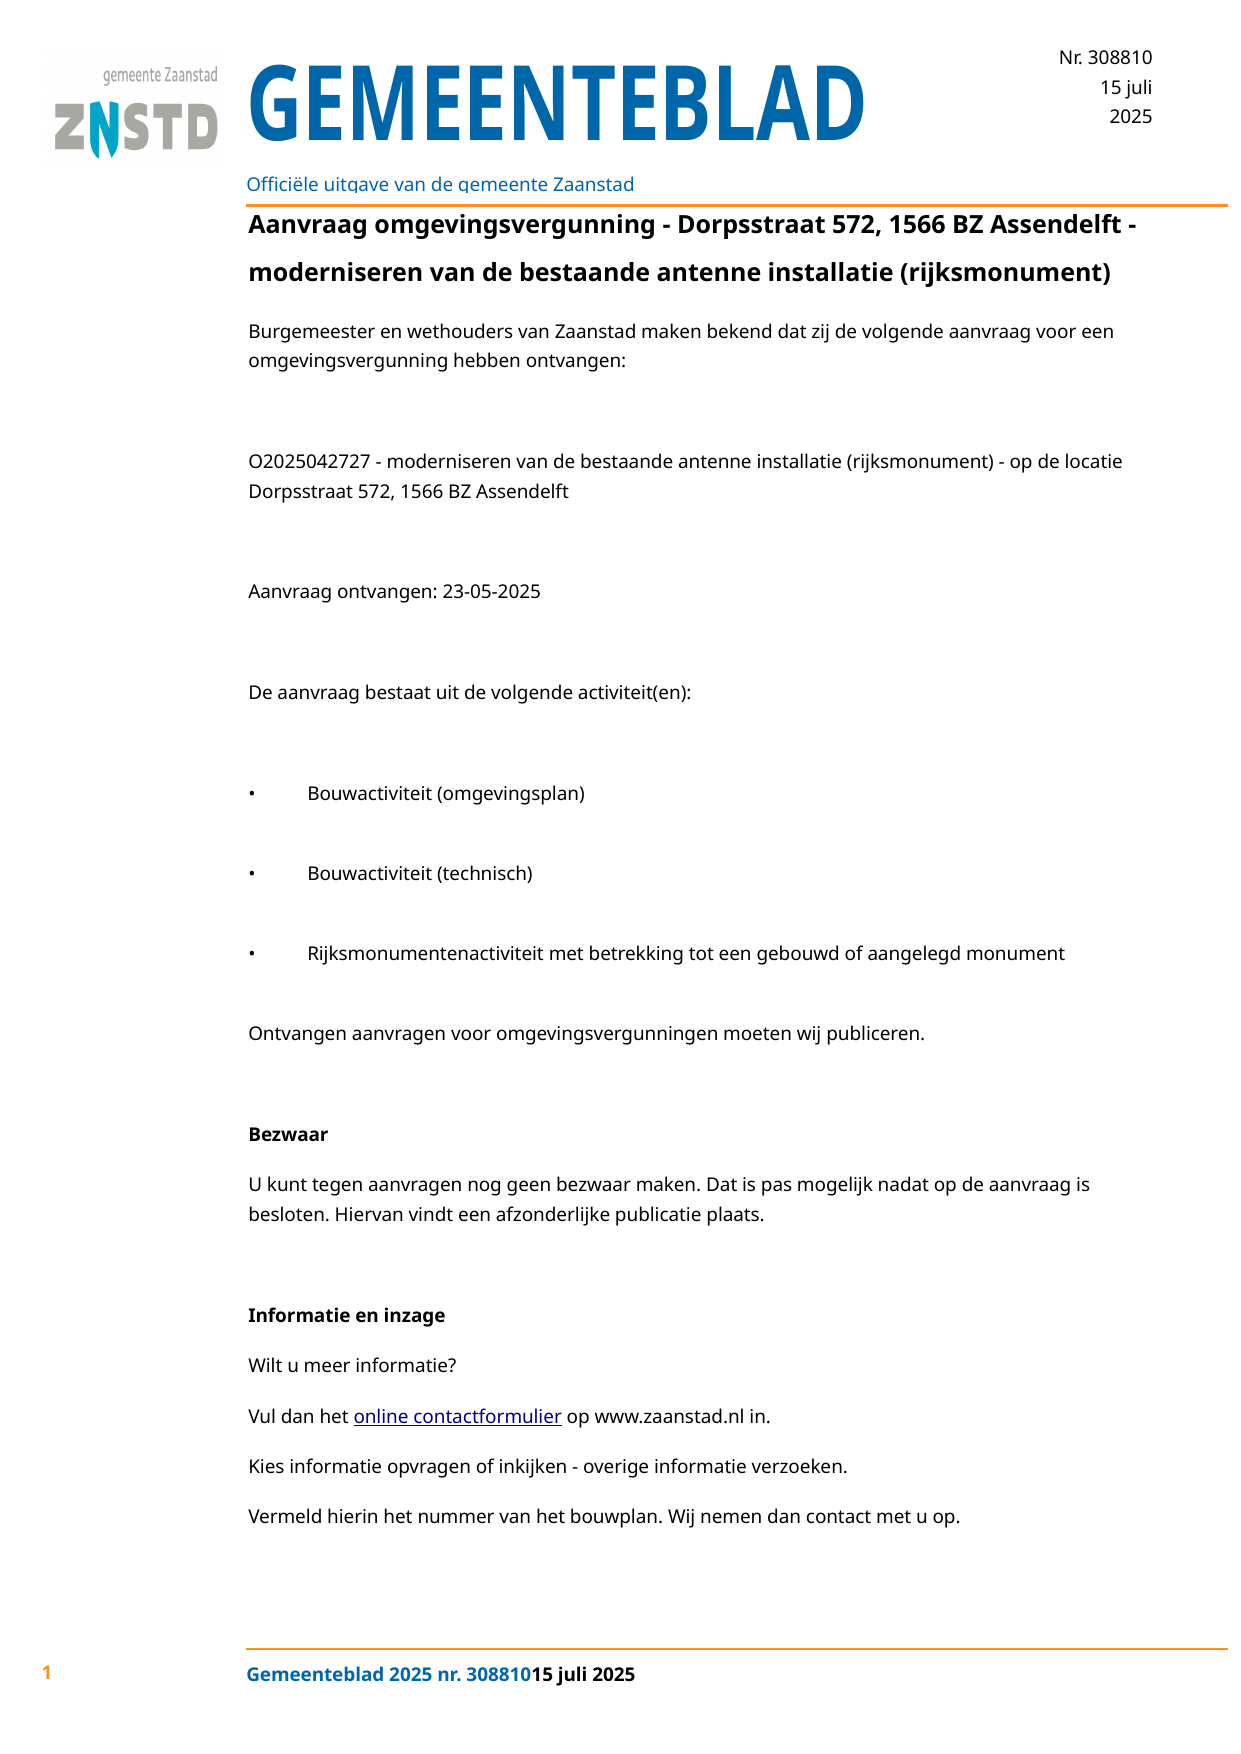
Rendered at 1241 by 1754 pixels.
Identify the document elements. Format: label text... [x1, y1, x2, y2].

picture [41, 47, 231, 172]
list Bouwactiviteit (technisch) [248, 860, 1152, 886]
text Aanvraag ontvangen: 23-05-2025 [248, 579, 1152, 604]
text De aanvraag bestaat uit de volgende activiteit(en): [248, 679, 1152, 705]
text Informatie en inzage [248, 1302, 1152, 1328]
text Ontvangen aanvragen voor omgevingsvergunningen moeten wij publiceren. [248, 1020, 1152, 1046]
text Vermeld hierin het nummer van het bouwplan. Wij nemen dan contact met u op. [248, 1504, 1152, 1529]
text Bezwaar [248, 1121, 1152, 1147]
text Vul dan het online contactformulier op www.zaanstad.nl in. [248, 1403, 1152, 1429]
text U kunt tegen aanvragen nog geen bezwaar maken. Dat is pas mogelijk nadat op de aanvraag is besloten. Hiervan vindt een afzonderlijke publicatie plaats. [248, 1172, 1152, 1227]
text O2025042727 - moderniseren van de bestaande antenne installatie (rijksmonument) - op de locatie Dorpsstraat 572, 1566 BZ Assendelft [248, 448, 1152, 504]
text Wilt u meer informatie? [248, 1352, 1152, 1378]
text Kies informatie opvragen of inkijken - overige informatie verzoeken. [248, 1453, 1152, 1479]
list Bouwactiviteit (omgevingsplan) [248, 780, 1152, 806]
list Rijksmonumentenactiviteit met betrekking tot een gebouwd of aangelegd monument [248, 940, 1152, 966]
text Burgemeester en wethouders van Zaanstad maken bekend dat zij de volgende aanvraag voor een omgevingsvergunning hebben ontvangen: [248, 318, 1152, 373]
text Aanvraag omgevingsvergunning - Dorpsstraat 572, 1566 BZ Assendelft - moderniseren van de bestaande antenne installatie (rijksmonument) [248, 207, 1152, 288]
